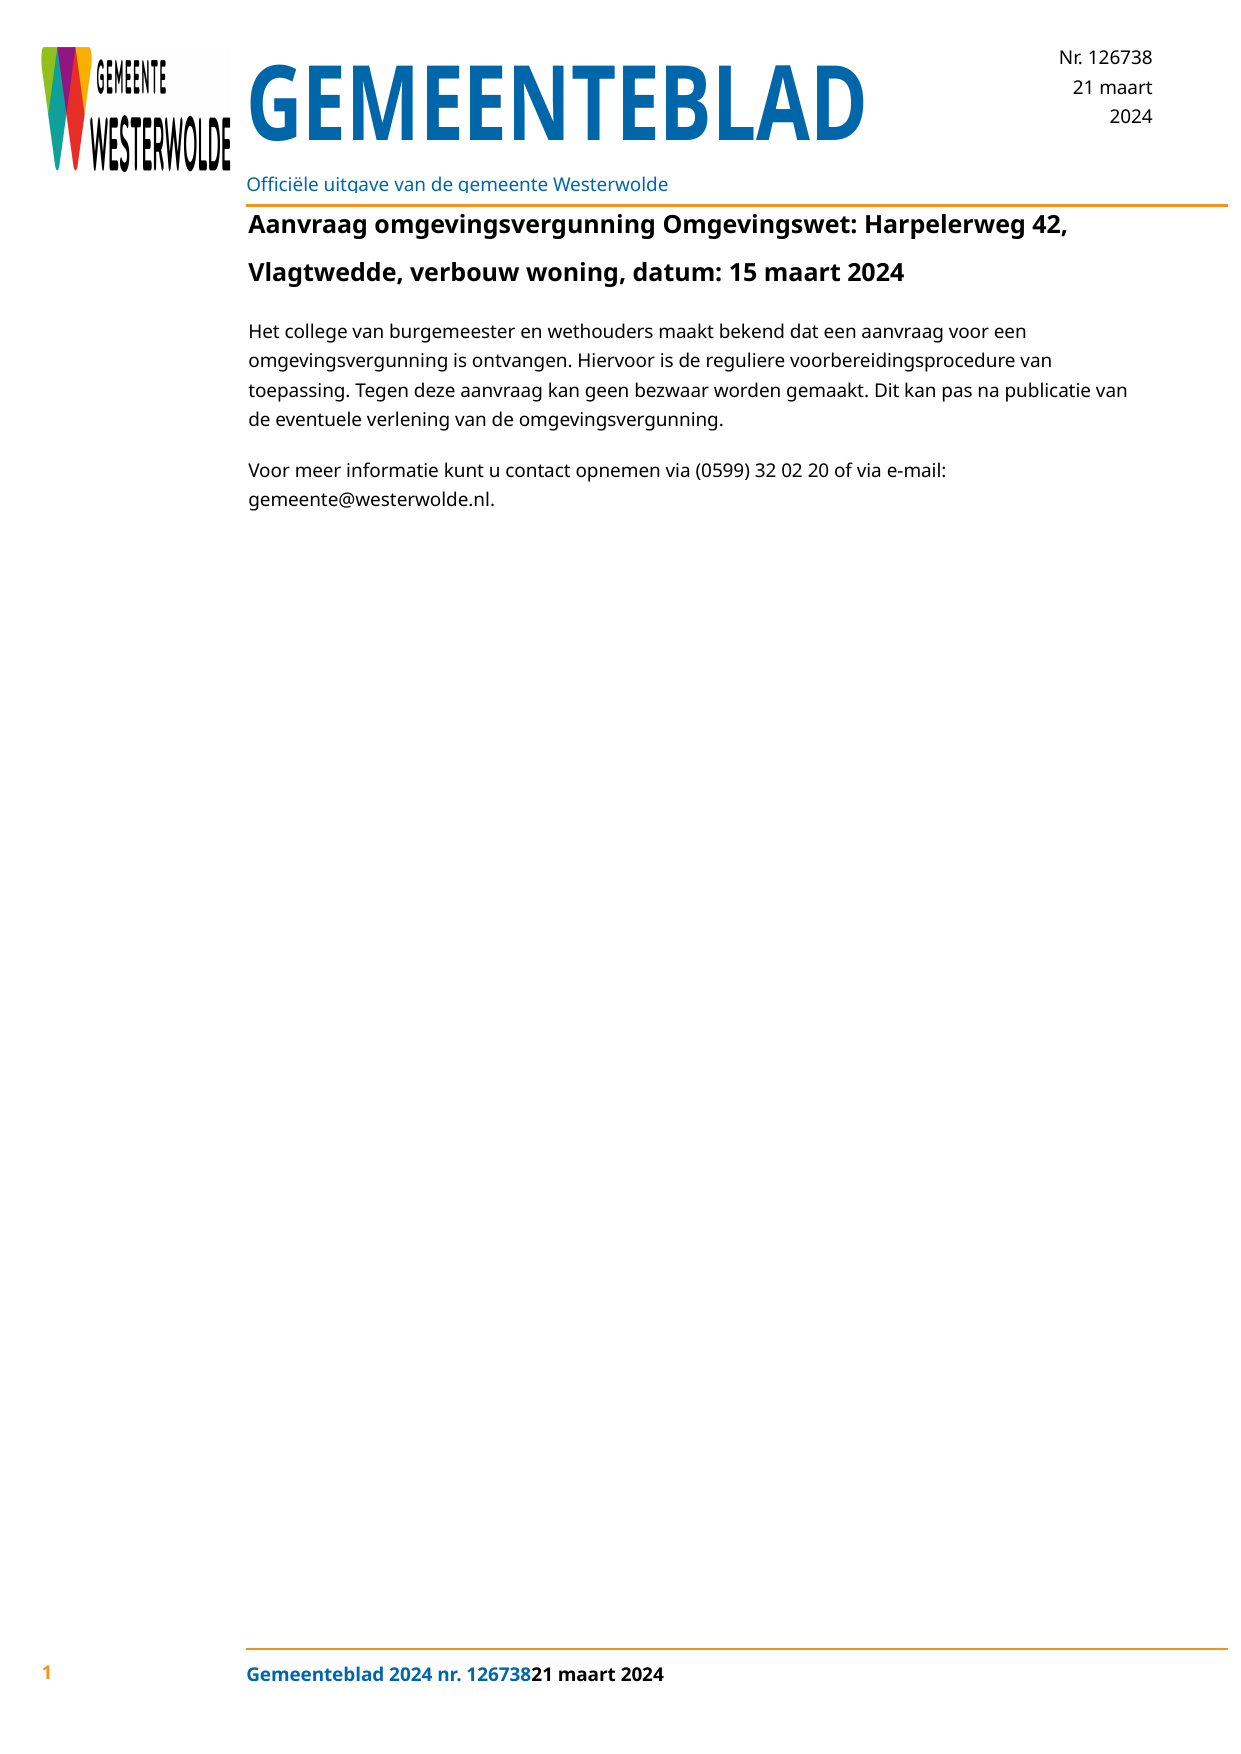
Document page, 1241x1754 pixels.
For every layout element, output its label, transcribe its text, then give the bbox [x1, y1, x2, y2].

text Voor meer informatie kunt u contact opnemen via (0599) 32 02 20 of via e-mail: gemeente@westerwolde.nl. [248, 457, 1152, 512]
text Het college van burgemeester en wethouders maakt bekend dat een aanvraag voor een omgevingsvergunning is ontvangen. Hiervoor is de reguliere voorbereidingsprocedure van toepassing. Tegen deze aanvraag kan geen bezwaar worden gemaakt. Dit kan pas na publicatie van de eventuele verlening van de omgevingsvergunning. [248, 318, 1152, 432]
picture [41, 47, 231, 172]
text Aanvraag omgevingsvergunning Omgevingswet: Harpelerweg 42, Vlagtwedde, verbouw woning, datum: 15 maart 2024 [248, 207, 1152, 288]
